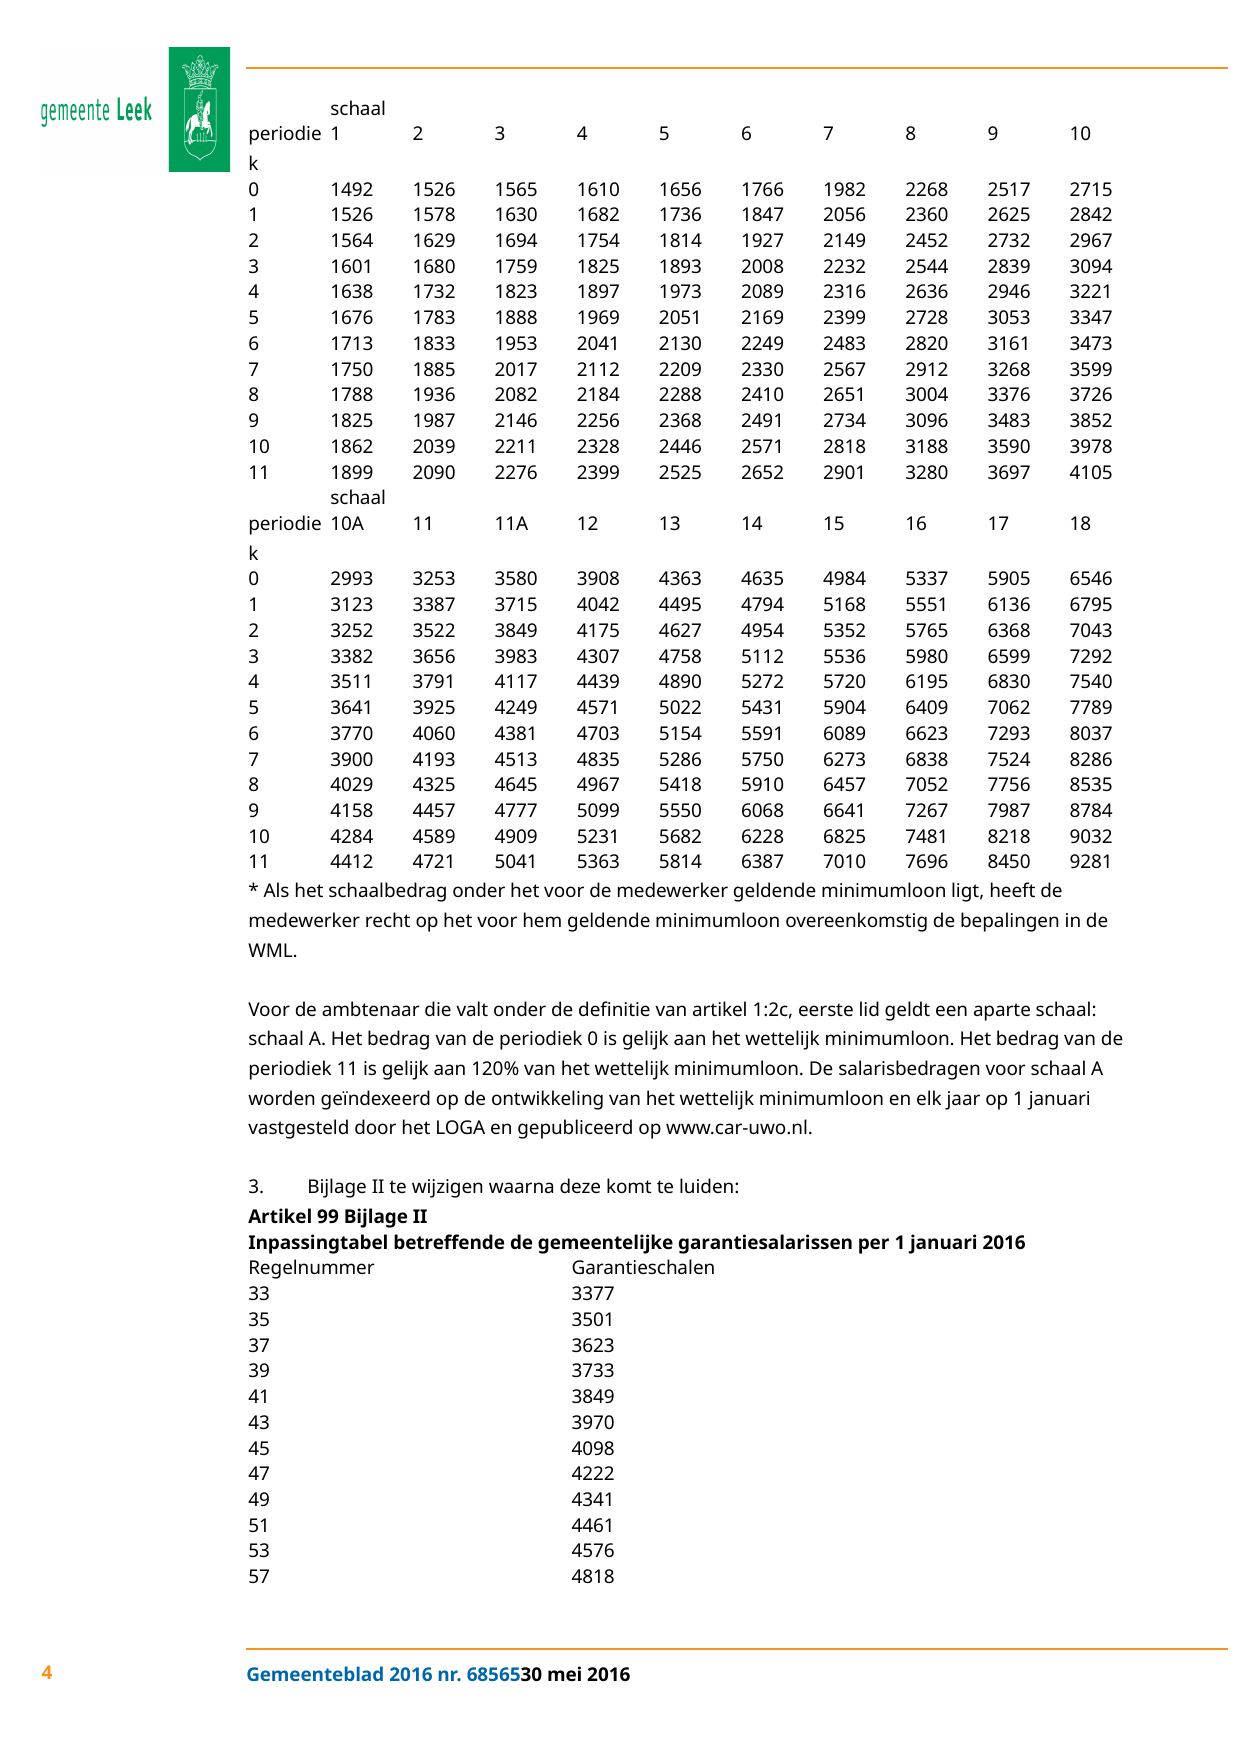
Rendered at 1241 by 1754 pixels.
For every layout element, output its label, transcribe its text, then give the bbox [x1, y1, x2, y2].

table_cell 1656 [659, 176, 741, 202]
table_cell 1526 [412, 176, 494, 202]
table_cell 2017 [494, 356, 577, 382]
table_cell 5720 [823, 669, 905, 694]
table_cell 4835 [577, 746, 659, 771]
table_cell 3 [248, 253, 330, 279]
table_cell 1825 [577, 253, 659, 279]
table_cell 8037 [1069, 720, 1152, 746]
table_cell 6599 [987, 643, 1069, 668]
table_cell 6068 [741, 797, 823, 823]
table_cell 5418 [659, 771, 741, 797]
table_cell 2056 [823, 202, 905, 227]
table_cell 2209 [659, 356, 741, 382]
table_cell 6368 [987, 617, 1069, 643]
table_cell 6457 [823, 771, 905, 797]
table_cell 6387 [741, 849, 823, 874]
table_cell 8 [905, 121, 987, 176]
table_cell 1969 [577, 305, 659, 330]
table_cell 3849 [571, 1383, 1152, 1409]
table_cell 6641 [823, 797, 905, 823]
table_cell 5 [248, 694, 330, 720]
table_cell 2728 [905, 305, 987, 330]
table_cell 3726 [1069, 382, 1152, 407]
table_cell 3522 [412, 617, 494, 643]
table_cell 1610 [577, 176, 659, 202]
table_cell 2452 [905, 227, 987, 253]
table_cell 6795 [1069, 591, 1152, 617]
table_cell 2051 [659, 305, 741, 330]
table_cell 17 [987, 510, 1069, 566]
table_cell 2169 [741, 305, 823, 330]
table_cell 9 [248, 797, 330, 823]
table_cell 49 [248, 1486, 571, 1512]
table_cell 3623 [571, 1332, 1152, 1357]
table_cell 4703 [577, 720, 659, 746]
table_cell 1713 [330, 330, 412, 356]
table_cell 43 [248, 1409, 571, 1435]
table_cell 2525 [659, 459, 741, 484]
table_cell 2328 [577, 433, 659, 459]
table_cell 7062 [987, 694, 1069, 720]
picture [41, 47, 231, 172]
table_cell 2967 [1069, 227, 1152, 253]
table_cell 5765 [905, 617, 987, 643]
table_cell 5168 [823, 591, 905, 617]
table_cell 7 [823, 121, 905, 176]
table_cell 6228 [741, 823, 823, 849]
table_cell 13 [659, 510, 741, 566]
table_cell 11 [248, 459, 330, 484]
table_cell 4777 [494, 797, 577, 823]
table_cell 3900 [330, 746, 412, 771]
table_cell 1897 [577, 279, 659, 304]
table_cell 4721 [412, 849, 494, 874]
table_cell 3849 [494, 617, 577, 643]
table_cell 9032 [1069, 823, 1152, 849]
table_cell 1 [330, 121, 412, 176]
table_cell 3770 [330, 720, 412, 746]
table_cell 5363 [577, 849, 659, 874]
table_cell 1825 [330, 408, 412, 433]
table_cell 6136 [987, 591, 1069, 617]
table_cell 4635 [741, 566, 823, 591]
table_cell 4627 [659, 617, 741, 643]
table_cell 6 [248, 330, 330, 356]
table_cell 2041 [577, 330, 659, 356]
table_cell 53 [248, 1538, 571, 1563]
table_cell 1694 [494, 227, 577, 253]
table_cell 6 [248, 720, 330, 746]
table_cell 1783 [412, 305, 494, 330]
table_cell 2232 [823, 253, 905, 279]
table_cell 3599 [1069, 356, 1152, 382]
table_cell 7789 [1069, 694, 1152, 720]
table_cell 8218 [987, 823, 1069, 849]
table_cell 10 [248, 823, 330, 849]
table_cell 6838 [905, 746, 987, 771]
table_cell 1526 [330, 202, 412, 227]
table_cell 5041 [494, 849, 577, 874]
table_cell 2625 [987, 202, 1069, 227]
table_cell 4954 [741, 617, 823, 643]
table_cell 2360 [905, 202, 987, 227]
table_cell 3094 [1069, 253, 1152, 279]
table_cell 11A [494, 510, 577, 566]
table_cell 18 [1069, 510, 1152, 566]
table_cell 9281 [1069, 849, 1152, 874]
table_cell 8 [248, 382, 330, 407]
table_cell 2330 [741, 356, 823, 382]
table_cell 3161 [987, 330, 1069, 356]
table_cell 3580 [494, 566, 577, 591]
table_cell 3 [494, 121, 577, 176]
table_cell 2316 [823, 279, 905, 304]
table_cell periodiek [248, 510, 330, 566]
table_cell 1927 [741, 227, 823, 253]
table_cell 5591 [741, 720, 823, 746]
table_cell 39 [248, 1358, 571, 1383]
table_cell [248, 485, 330, 510]
table_cell 8784 [1069, 797, 1152, 823]
table_cell 3852 [1069, 408, 1152, 433]
table_cell 6546 [1069, 566, 1152, 591]
table_cell 1759 [494, 253, 577, 279]
table_cell 2842 [1069, 202, 1152, 227]
table_cell 3656 [412, 643, 494, 668]
table_cell 1893 [659, 253, 741, 279]
table_cell 4381 [494, 720, 577, 746]
table_cell 2571 [741, 433, 823, 459]
text Voor de ambtenaar die valt onder de definitie van artikel 1:2c, eerste lid geldt een aparte schaal: schaal A. Het bedrag van de periodiek 0 is gelijk aan het wettelijk minimumloon. Het bedrag van de periodiek 11 is gelijk aan 120% van het wettelijk minimumloon. De salarisbedragen voor schaal A worden geïndexeerd op de ontwikkeling van het wettelijk minimumloon en elk jaar op 1 januari vastgesteld door het LOGA en gepubliceerd op www.car-uwo.nl. [248, 996, 1152, 1140]
table_cell 7010 [823, 849, 905, 874]
table_cell 4 [248, 669, 330, 694]
table_cell 47 [248, 1460, 571, 1486]
table_cell 2039 [412, 433, 494, 459]
table_cell 3501 [571, 1306, 1152, 1332]
table_cell 2 [248, 617, 330, 643]
table_cell 1788 [330, 382, 412, 407]
table_cell 3925 [412, 694, 494, 720]
table_cell 2491 [741, 408, 823, 433]
table_cell 4794 [741, 591, 823, 617]
table_cell 7292 [1069, 643, 1152, 668]
table_cell 7293 [987, 720, 1069, 746]
list Bijlage II te wijzigen waarna deze komt te luiden: [248, 1173, 1152, 1199]
table_cell 1601 [330, 253, 412, 279]
table_cell 5286 [659, 746, 741, 771]
table_cell schaal [330, 485, 1152, 510]
table_cell 35 [248, 1306, 571, 1332]
table_cell Garantieschalen [571, 1255, 1152, 1280]
table_cell 1565 [494, 176, 577, 202]
table_cell 7267 [905, 797, 987, 823]
table_cell 1973 [659, 279, 741, 304]
table_cell 2211 [494, 433, 577, 459]
table_cell 7043 [1069, 617, 1152, 643]
table_cell 2820 [905, 330, 987, 356]
table_cell 7481 [905, 823, 987, 849]
table_cell 1754 [577, 227, 659, 253]
table_cell 8286 [1069, 746, 1152, 771]
table_cell 15 [823, 510, 905, 566]
table_cell 1982 [823, 176, 905, 202]
table_cell 2130 [659, 330, 741, 356]
table_cell 6825 [823, 823, 905, 849]
table_cell 3697 [987, 459, 1069, 484]
table_cell 5337 [905, 566, 987, 591]
table_cell 1 [248, 202, 330, 227]
table_cell 51 [248, 1512, 571, 1538]
table_cell 1629 [412, 227, 494, 253]
table_cell periodiek [248, 121, 330, 176]
table_cell 2 [412, 121, 494, 176]
table_cell 3 [248, 643, 330, 668]
table_cell 10 [248, 433, 330, 459]
table_cell 1680 [412, 253, 494, 279]
table_cell 7 [248, 356, 330, 382]
table_cell 4 [248, 279, 330, 304]
table_cell 1766 [741, 176, 823, 202]
table_cell 1750 [330, 356, 412, 382]
table_cell 2734 [823, 408, 905, 433]
table_cell 2112 [577, 356, 659, 382]
table_cell 6195 [905, 669, 987, 694]
table_cell Inpassingtabel betreffende de gemeentelijke garantiesalarissen per 1 januari 2016 [248, 1229, 1152, 1254]
table_cell 4042 [577, 591, 659, 617]
table_cell 3590 [987, 433, 1069, 459]
table_cell 5352 [823, 617, 905, 643]
table_cell 5431 [741, 694, 823, 720]
table_cell 7696 [905, 849, 987, 874]
table_cell 1732 [412, 279, 494, 304]
table_cell 1564 [330, 227, 412, 253]
table_cell 1736 [659, 202, 741, 227]
table_cell 1899 [330, 459, 412, 484]
table_cell 1862 [330, 433, 412, 459]
table_cell 4325 [412, 771, 494, 797]
table_cell 2839 [987, 253, 1069, 279]
table_cell 4029 [330, 771, 412, 797]
table_cell 4645 [494, 771, 577, 797]
table_cell 2 [248, 227, 330, 253]
table_cell 5551 [905, 591, 987, 617]
table_cell 5814 [659, 849, 741, 874]
table_cell 3791 [412, 669, 494, 694]
table_cell 2652 [741, 459, 823, 484]
table_cell 2946 [987, 279, 1069, 304]
table_cell 2249 [741, 330, 823, 356]
table_cell 2544 [905, 253, 987, 279]
table_cell 4457 [412, 797, 494, 823]
table_cell 7052 [905, 771, 987, 797]
table_cell 5272 [741, 669, 823, 694]
table_cell 2446 [659, 433, 741, 459]
table_cell 3280 [905, 459, 987, 484]
table_cell 2399 [823, 305, 905, 330]
table_cell 0 [248, 566, 330, 591]
table_cell 4984 [823, 566, 905, 591]
table_cell 1578 [412, 202, 494, 227]
table_cell 4461 [571, 1512, 1152, 1538]
table_cell 2368 [659, 408, 741, 433]
table_cell 5910 [741, 771, 823, 797]
table_cell 2268 [905, 176, 987, 202]
table_cell 37 [248, 1332, 571, 1357]
table_cell 2146 [494, 408, 577, 433]
table_cell 4890 [659, 669, 741, 694]
table_cell Regelnummer [248, 1255, 571, 1280]
table_cell 3733 [571, 1358, 1152, 1383]
table_cell 4060 [412, 720, 494, 746]
table_cell 4576 [571, 1538, 1152, 1563]
table_cell 1814 [659, 227, 741, 253]
table_cell 5904 [823, 694, 905, 720]
table_cell 1638 [330, 279, 412, 304]
table_cell 4 [577, 121, 659, 176]
table_cell 2818 [823, 433, 905, 459]
table_cell 4967 [577, 771, 659, 797]
table_cell 3970 [571, 1409, 1152, 1435]
table_cell 10 [1069, 121, 1152, 176]
table_cell 8535 [1069, 771, 1152, 797]
table_cell 5154 [659, 720, 741, 746]
table_cell 1682 [577, 202, 659, 227]
table_cell 5112 [741, 643, 823, 668]
table_cell 4513 [494, 746, 577, 771]
table_cell 3641 [330, 694, 412, 720]
table_cell 4571 [577, 694, 659, 720]
table_cell 2256 [577, 408, 659, 433]
table_cell 4307 [577, 643, 659, 668]
table_cell 4818 [571, 1563, 1152, 1589]
table_cell 4117 [494, 669, 577, 694]
table_cell 3268 [987, 356, 1069, 382]
table_cell 6273 [823, 746, 905, 771]
text * Als het schaalbedrag onder het voor de medewerker geldende minimumloon ligt, heeft de medewerker recht op het voor hem geldende minimumloon overeenkomstig de bepalingen in de WML. [248, 878, 1152, 962]
table_cell 4193 [412, 746, 494, 771]
table_cell 3123 [330, 591, 412, 617]
table_cell 0 [248, 176, 330, 202]
table_cell 3377 [571, 1280, 1152, 1306]
table_cell 4758 [659, 643, 741, 668]
table_cell 5 [659, 121, 741, 176]
table_cell 4439 [577, 669, 659, 694]
table_cell 2090 [412, 459, 494, 484]
table_cell 41 [248, 1383, 571, 1409]
table_cell 2008 [741, 253, 823, 279]
table_cell 4284 [330, 823, 412, 849]
table_cell 1888 [494, 305, 577, 330]
table_cell 3387 [412, 591, 494, 617]
table_cell 1987 [412, 408, 494, 433]
table_cell 4249 [494, 694, 577, 720]
table_cell 2567 [823, 356, 905, 382]
table_cell 7756 [987, 771, 1069, 797]
table_cell 3473 [1069, 330, 1152, 356]
table_cell 7540 [1069, 669, 1152, 694]
table_cell 57 [248, 1563, 571, 1589]
table_cell 4909 [494, 823, 577, 849]
table_cell 5750 [741, 746, 823, 771]
table_cell 5682 [659, 823, 741, 849]
table_cell 1885 [412, 356, 494, 382]
table_header [248, 95, 330, 121]
table_cell 4495 [659, 591, 741, 617]
table_cell 8 [248, 771, 330, 797]
table_cell 6 [741, 121, 823, 176]
table_cell 2184 [577, 382, 659, 407]
table_cell 5 [248, 305, 330, 330]
table_cell 45 [248, 1435, 571, 1460]
table_cell 6623 [905, 720, 987, 746]
table_cell 4341 [571, 1486, 1152, 1512]
table_cell 3376 [987, 382, 1069, 407]
table_cell 2276 [494, 459, 577, 484]
table_cell 3511 [330, 669, 412, 694]
table_cell 7 [248, 746, 330, 771]
table_cell 1492 [330, 176, 412, 202]
table_cell 2483 [823, 330, 905, 356]
table_cell 2993 [330, 566, 412, 591]
table_cell 3252 [330, 617, 412, 643]
table_cell 4363 [659, 566, 741, 591]
table_cell 2517 [987, 176, 1069, 202]
table_cell 4222 [571, 1460, 1152, 1486]
table_cell 9 [987, 121, 1069, 176]
table_cell 5550 [659, 797, 741, 823]
table_cell 12 [577, 510, 659, 566]
table_cell 1823 [494, 279, 577, 304]
table_cell 2410 [741, 382, 823, 407]
table_cell 10A [330, 510, 412, 566]
table_cell 3253 [412, 566, 494, 591]
table_cell 9 [248, 408, 330, 433]
table_cell 3908 [577, 566, 659, 591]
table_cell 3382 [330, 643, 412, 668]
table_cell 6409 [905, 694, 987, 720]
table_cell 5022 [659, 694, 741, 720]
table_cell 5231 [577, 823, 659, 849]
table_cell 2399 [577, 459, 659, 484]
table_cell 5980 [905, 643, 987, 668]
table_cell 1676 [330, 305, 412, 330]
table_cell 1936 [412, 382, 494, 407]
table_cell 11 [412, 510, 494, 566]
table_cell 1847 [741, 202, 823, 227]
table_cell 5905 [987, 566, 1069, 591]
table_cell 2149 [823, 227, 905, 253]
table_cell 1 [248, 591, 330, 617]
table_cell 1953 [494, 330, 577, 356]
table_cell 2636 [905, 279, 987, 304]
table_cell 3347 [1069, 305, 1152, 330]
table_cell 2715 [1069, 176, 1152, 202]
table_cell 3004 [905, 382, 987, 407]
table_cell 4158 [330, 797, 412, 823]
table_cell 14 [741, 510, 823, 566]
table_cell 8450 [987, 849, 1069, 874]
table_cell 3983 [494, 643, 577, 668]
table_cell 7524 [987, 746, 1069, 771]
table_cell 2732 [987, 227, 1069, 253]
table_cell 6089 [823, 720, 905, 746]
table_cell 1630 [494, 202, 577, 227]
table_cell 6830 [987, 669, 1069, 694]
table_cell 2089 [741, 279, 823, 304]
table_cell 7987 [987, 797, 1069, 823]
table_cell 3715 [494, 591, 577, 617]
table_cell 4589 [412, 823, 494, 849]
table_cell 2901 [823, 459, 905, 484]
table_cell 4412 [330, 849, 412, 874]
table_cell 5099 [577, 797, 659, 823]
table_cell 2912 [905, 356, 987, 382]
table_cell 3188 [905, 433, 987, 459]
table_cell 1833 [412, 330, 494, 356]
table_cell 4098 [571, 1435, 1152, 1460]
table_cell 3483 [987, 408, 1069, 433]
table_cell 16 [905, 510, 987, 566]
table_cell 2288 [659, 382, 741, 407]
table_cell 5536 [823, 643, 905, 668]
table_cell 4105 [1069, 459, 1152, 484]
table_cell 4175 [577, 617, 659, 643]
table_cell 2651 [823, 382, 905, 407]
table_header Artikel 99 Bijlage II [248, 1203, 1152, 1229]
table_cell 33 [248, 1280, 571, 1306]
table_cell 3096 [905, 408, 987, 433]
table_cell 3221 [1069, 279, 1152, 304]
table_cell 11 [248, 849, 330, 874]
table_cell 3978 [1069, 433, 1152, 459]
table_cell 2082 [494, 382, 577, 407]
table_header schaal [330, 95, 1152, 121]
table_cell 3053 [987, 305, 1069, 330]
